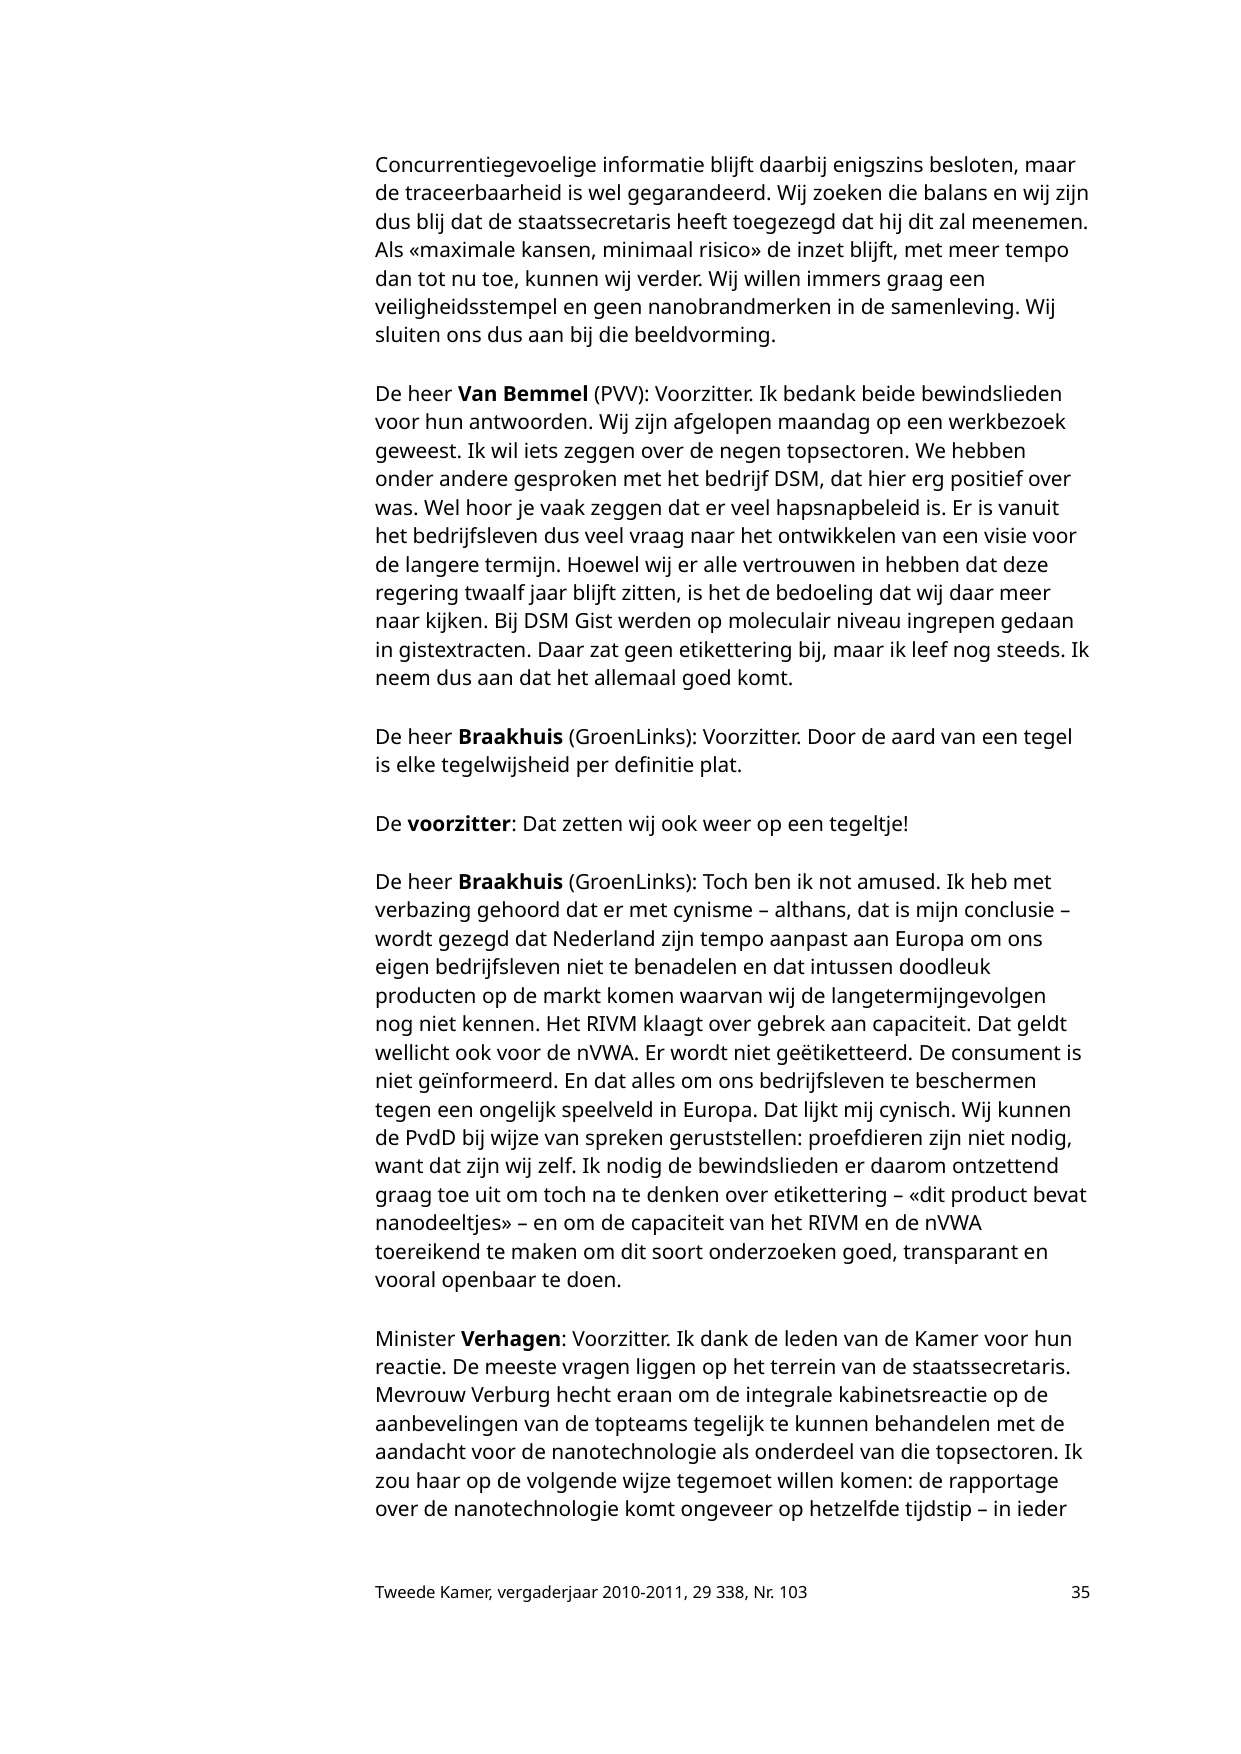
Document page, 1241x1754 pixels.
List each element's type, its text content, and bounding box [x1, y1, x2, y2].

text Minister Verhagen: Voorzitter. Ik dank de leden van de Kamer voor hun reactie. De meeste vragen liggen op het terrein van de staatssecretaris. Mevrouw Verburg hecht eraan om de integrale kabinetsreactie op de aanbevelingen van de topteams tegelijk te kunnen behandelen met de aandacht voor de nanotechnologie als onderdeel van die topsectoren. Ik zou haar op de volgende wijze tegemoet willen komen: de rapportage over de nanotechnologie komt ongeveer op hetzelfde tijdstip – in ieder [375, 1324, 1090, 1523]
text Als «maximale kansen, minimaal risico» de inzet blijft, met meer tempo dan tot nu toe, kunnen wij verder. Wij willen immers graag een veiligheidsstempel en geen nanobrandmerken in de samenleving. Wij sluiten ons dus aan bij die beeldvorming. [375, 235, 1090, 349]
text De heer Braakhuis (GroenLinks): Voorzitter. Door de aard van een tegel is elke tegelwijsheid per definitie plat. [375, 722, 1090, 779]
text De heer Braakhuis (GroenLinks): Toch ben ik not amused. Ik heb met verbazing gehoord dat er met cynisme – althans, dat is mijn conclusie – wordt gezegd dat Nederland zijn tempo aanpast aan Europa om ons eigen bedrijfsleven niet te benadelen en dat intussen doodleuk producten op de markt komen waarvan wij de langetermijngevolgen nog niet kennen. Het RIVM klaagt over gebrek aan capaciteit. Dat geldt wellicht ook voor de nVWA. Er wordt niet geëtiketteerd. De consument is niet geïnformeerd. En dat alles om ons bedrijfsleven te beschermen tegen een ongelijk speelveld in Europa. Dat lijkt mij cynisch. Wij kunnen de PvdD bij wijze van spreken geruststellen: proefdieren zijn niet nodig, want dat zijn wij zelf. Ik nodig de bewindslieden er daarom ontzettend graag toe uit om toch na te denken over etikettering – «dit product bevat nanodeeltjes» – en om de capaciteit van het RIVM en de nVWA toereikend te maken om dit soort onderzoeken goed, transparant en vooral openbaar te doen. [375, 867, 1090, 1294]
text De voorzitter: Dat zetten wij ook weer op een tegeltje! [375, 809, 1090, 837]
text Concurrentiegevoelige informatie blijft daarbij enigszins besloten, maar de traceerbaarheid is wel gegarandeerd. Wij zoeken die balans en wij zijn dus blij dat de staatssecretaris heeft toegezegd dat hij dit zal meenemen. [375, 150, 1090, 235]
text De heer Van Bemmel (PVV): Voorzitter. Ik bedank beide bewindslieden voor hun antwoorden. Wij zijn afgelopen maandag op een werkbezoek geweest. Ik wil iets zeggen over de negen topsectoren. We hebben onder andere gesproken met het bedrijf DSM, dat hier erg positief over was. Wel hoor je vaak zeggen dat er veel hapsnapbeleid is. Er is vanuit het bedrijfsleven dus veel vraag naar het ontwikkelen van een visie voor de langere termijn. Hoewel wij er alle vertrouwen in hebben dat deze regering twaalf jaar blijft zitten, is het de bedoeling dat wij daar meer naar kijken. Bij DSM Gist werden op moleculair niveau ingrepen gedaan in gistextracten. Daar zat geen etikettering bij, maar ik leef nog steeds. Ik neem dus aan dat het allemaal goed komt. [375, 379, 1090, 692]
